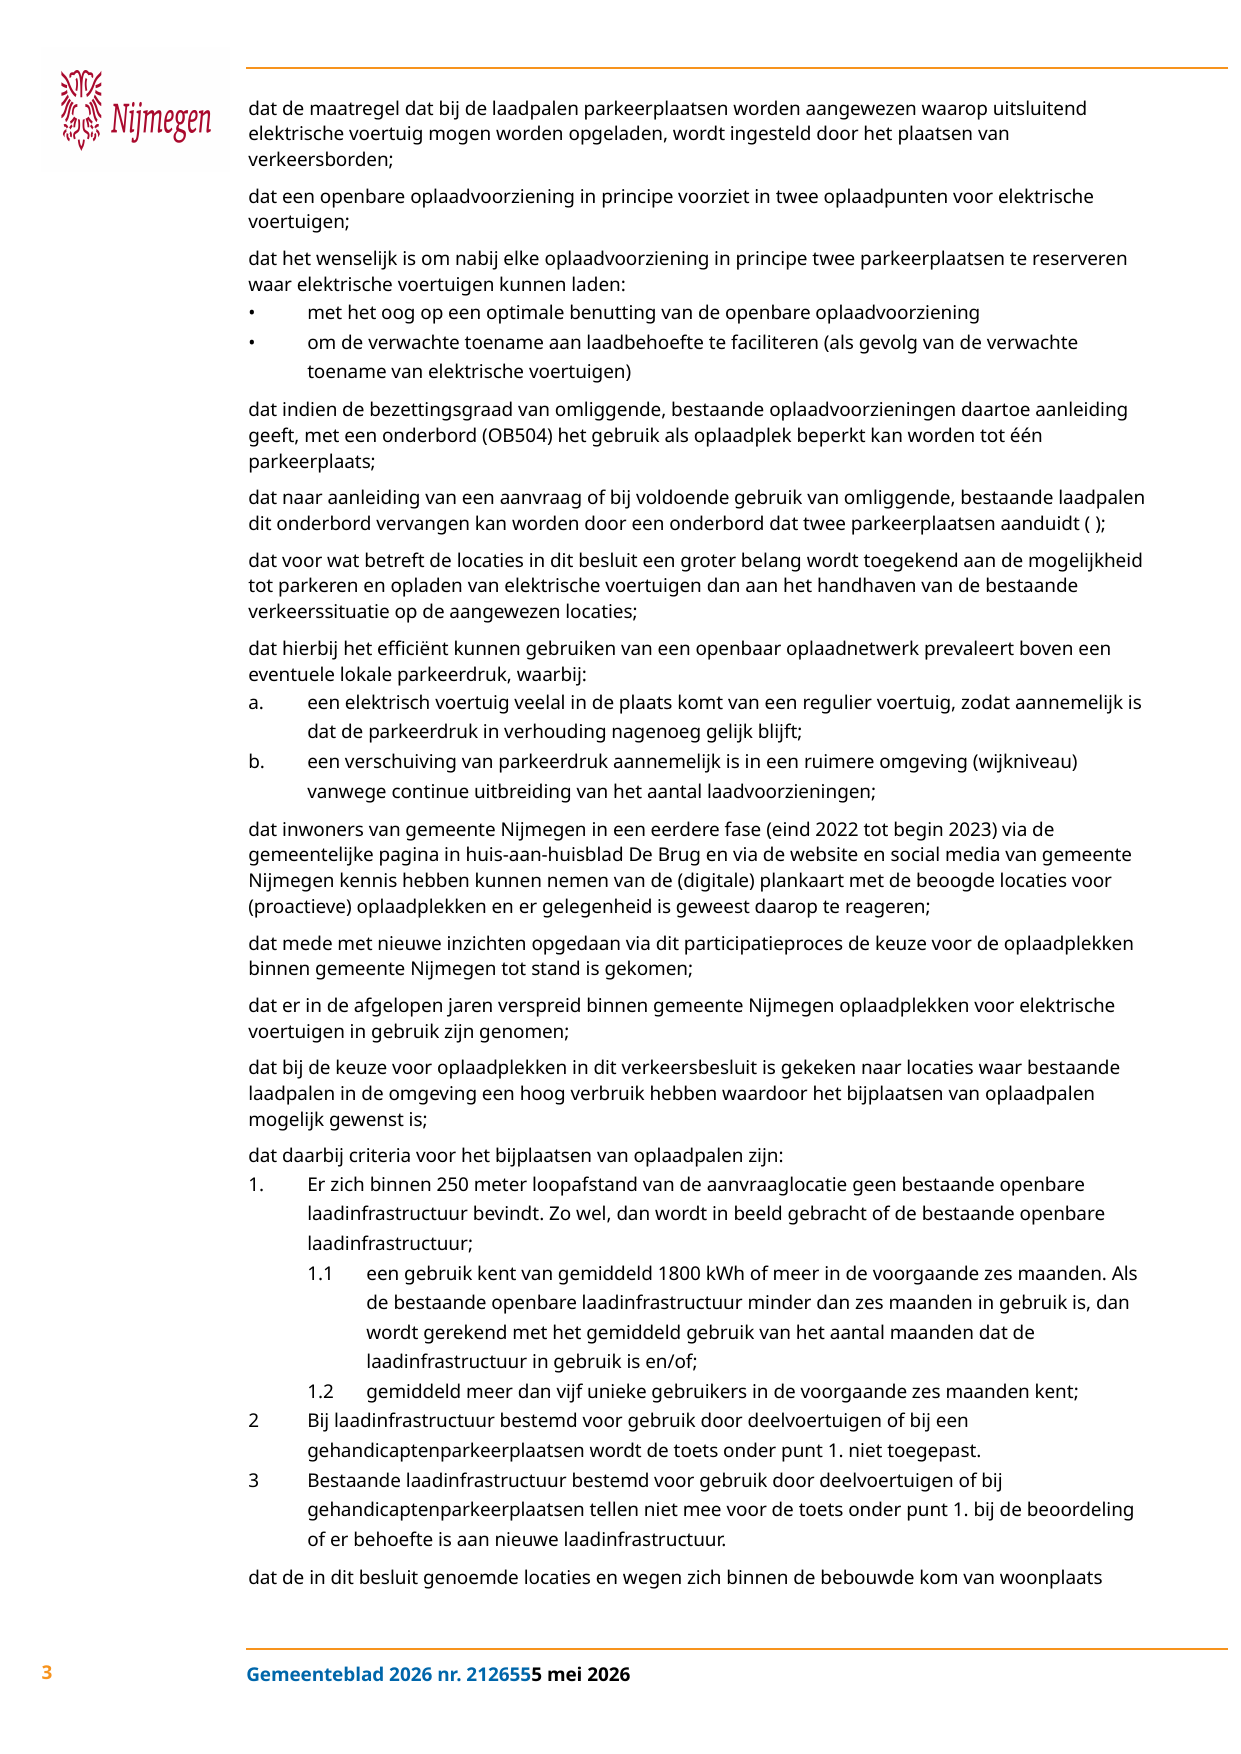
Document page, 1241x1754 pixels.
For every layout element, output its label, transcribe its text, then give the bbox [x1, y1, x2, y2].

list met het oog op een optimale benutting van de openbare oplaadvoorziening [248, 299, 1152, 325]
text dat daarbij criteria voor het bijplaatsen van oplaadpalen zijn: [248, 1143, 1152, 1168]
list Er zich binnen 250 meter loopafstand van de aanvraaglocatie geen bestaande openbare laadinfrastructuur bevindt. Zo wel, dan wordt in beeld gebracht of de bestaande openbare laadinfrastructuur; [248, 1171, 1152, 1256]
text dat een openbare oplaadvoorziening in principe voorziet in twee oplaadpunten voor elektrische voertuigen; [248, 183, 1152, 234]
list een gebruik kent van gemiddeld 1800 kWh of meer in de voorgaande zes maanden. Als de bestaande openbare laadinfrastructuur minder dan zes maanden in gebruik is, dan wordt gerekend met het gemiddeld gebruik van het aantal maanden dat de laadinfrastructuur in gebruik is en/of; [307, 1260, 1152, 1374]
text dat voor wat betreft de locaties in dit besluit een groter belang wordt toegekend aan de mogelijkheid tot parkeren en opladen van elektrische voertuigen dan aan het handhaven van de bestaande verkeerssituatie op de aangewezen locaties; [248, 547, 1152, 624]
text dat de maatregel dat bij de laadpalen parkeerplaatsen worden aangewezen waarop uitsluitend elektrische voertuig mogen worden opgeladen, wordt ingesteld door het plaatsen van verkeersborden; [248, 95, 1152, 172]
text dat inwoners van gemeente Nijmegen in een eerdere fase (eind 2022 tot begin 2023) via de gemeentelijke pagina in huis-aan-huisblad De Brug en via de website en social media van gemeente Nijmegen kennis hebben kunnen nemen van de (digitale) plankaart met de beoogde locaties voor (proactieve) oplaadplekken en er gelegenheid is geweest daarop te reageren; [248, 816, 1152, 919]
text dat bij de keuze voor oplaadplekken in dit verkeersbesluit is gekeken naar locaties waar bestaande laadpalen in de omgeving een hoog verbruik hebben waardoor het bijplaatsen van oplaadpalen mogelijk gewenst is; [248, 1054, 1152, 1132]
list gemiddeld meer dan vijf unieke gebruikers in de voorgaande zes maanden kent; [307, 1378, 1152, 1404]
list een elektrisch voertuig veelal in de plaats komt van een regulier voertuig, zodat aannemelijk is dat de parkeerdruk in verhouding nagenoeg gelijk blijft; [248, 689, 1152, 744]
text dat mede met nieuwe inzichten opgedaan via dit participatieproces de keuze voor de oplaadplekken binnen gemeente Nijmegen tot stand is gekomen; [248, 930, 1152, 981]
list Bestaande laadinfrastructuur bestemd voor gebruik door deelvoertuigen of bij gehandicaptenparkeerplaatsen tellen niet mee voor de toets onder punt 1. bij de beoordeling of er behoefte is aan nieuwe laadinfrastructuur. [248, 1467, 1152, 1552]
list Bij laadinfrastructuur bestemd voor gebruik door deelvoertuigen of bij een gehandicaptenparkeerplaatsen wordt de toets onder punt 1. niet toegepast. [248, 1408, 1152, 1463]
list een verschuiving van parkeerdruk aannemelijk is in een ruimere omgeving (wijkniveau) vanwege continue uitbreiding van het aantal laadvoorzieningen; [248, 748, 1152, 804]
text dat er in de afgelopen jaren verspreid binnen gemeente Nijmegen oplaadplekken voor elektrische voertuigen in gebruik zijn genomen; [248, 992, 1152, 1043]
text dat indien de bezettingsgraad van omliggende, bestaande oplaadvoorzieningen daartoe aanleiding geeft, met een onderbord (OB504) het gebruik als oplaadplek beperkt kan worden tot één parkeerplaats; [248, 396, 1152, 474]
text dat hierbij het efficiënt kunnen gebruiken van een openbaar oplaadnetwerk prevaleert boven een eventuele lokale parkeerdruk, waarbij: [248, 635, 1152, 687]
text dat het wenselijk is om nabij elke oplaadvoorziening in principe twee parkeerplaatsen te reserveren waar elektrische voertuigen kunnen laden: [248, 245, 1152, 297]
list om de verwachte toename aan laadbehoefte te faciliteren (als gevolg van de verwachte toename van elektrische voertuigen) [248, 329, 1152, 384]
text dat naar aanleiding van een aanvraag of bij voldoende gebruik van omliggende, bestaande laadpalen dit onderbord vervangen kan worden door een onderbord dat twee parkeerplaatsen aanduidt ( ); [248, 484, 1152, 536]
picture [41, 47, 231, 172]
text dat de in dit besluit genoemde locaties en wegen zich binnen de bebouwde kom van woonplaats [248, 1564, 1152, 1589]
